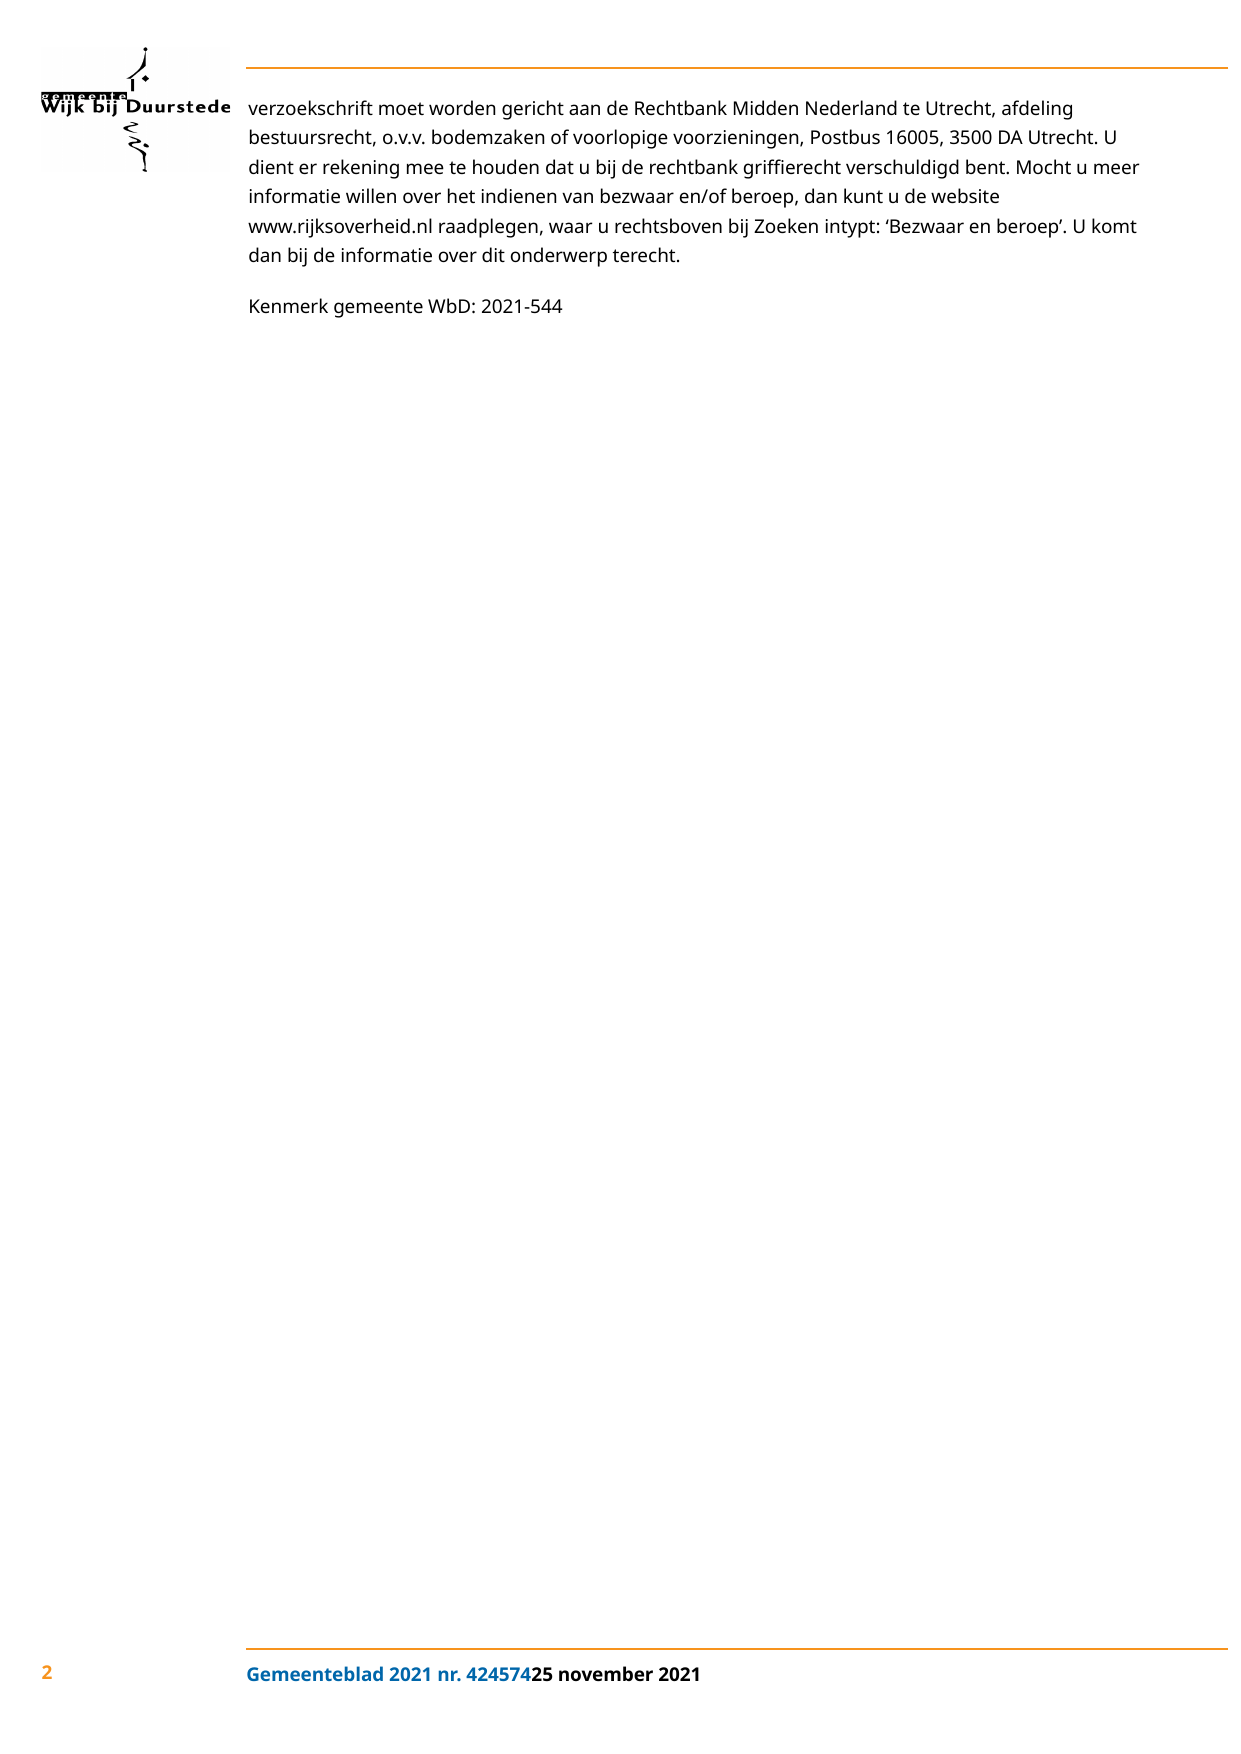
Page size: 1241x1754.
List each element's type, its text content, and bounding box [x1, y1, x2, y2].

picture [41, 47, 231, 172]
text Kenmerk gemeente WbD: 2021-544 [248, 293, 1152, 319]
text verzoekschrift moet worden gericht aan de Rechtbank Midden Nederland te Utrecht, afdeling bestuursrecht, o.v.v. bodemzaken of voorlopige voorzieningen, Postbus 16005, 3500 DA Utrecht. U dient er rekening mee te houden dat u bij de rechtbank griffierecht verschuldigd bent. Mocht u meer informatie willen over het indienen van bezwaar en/of beroep, dan kunt u de website www.rijksoverheid.nl raadplegen, waar u rechtsboven bij Zoeken intypt: ‘Bezwaar en beroep’. U komt dan bij de informatie over dit onderwerp terecht. [248, 95, 1152, 268]
